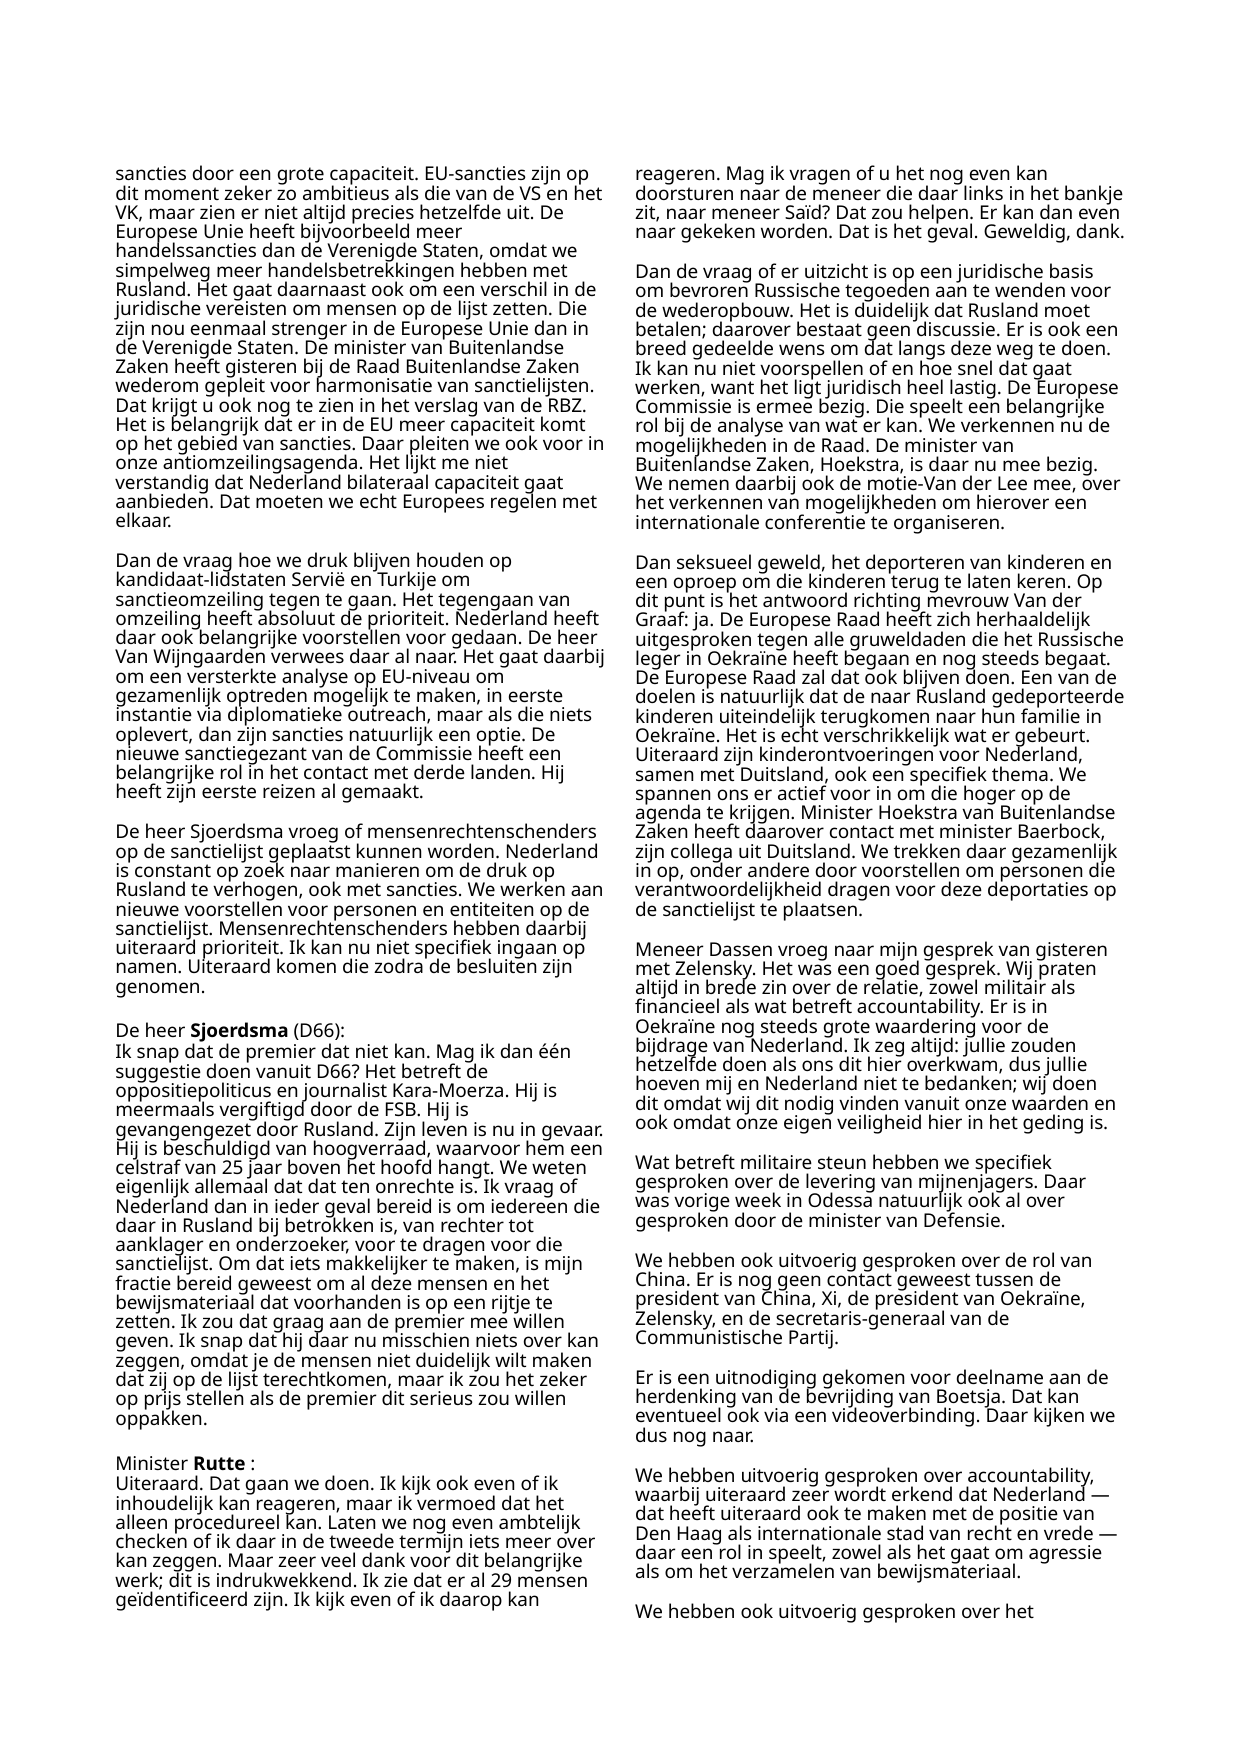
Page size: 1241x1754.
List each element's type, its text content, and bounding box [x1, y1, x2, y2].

text Dan de vraag of er uitzicht is op een juridische basis om bevroren Russische tegoeden aan te wenden voor de wederopbouw. Het is duidelijk dat Rusland moet betalen; daarover bestaat geen discussie. Er is ook een breed gedeelde wens om dat langs deze weg te doen. Ik kan nu niet voorspellen of en hoe snel dat gaat werken, want het ligt juridisch heel lastig. De Europese Commissie is ermee bezig. Die speelt een belangrijke rol bij de analyse van wat er kan. We verkennen nu de mogelijkheden in de Raad. De minister van Buitenlandse Zaken, Hoekstra, is daar nu mee bezig. We nemen daarbij ook de motie-Van der Lee mee, over het verkennen van mogelijkheden om hierover een internationale conferentie te organiseren. [635, 263, 1125, 533]
text We hebben ook uitvoerig gesproken over de rol van China. Er is nog geen contact geweest tussen de president van China, Xi, de president van Oekraïne, Zelensky, en de secretaris-generaal van de Communistische Partij. [635, 1252, 1125, 1348]
text Meneer Dassen vroeg naar mijn gesprek van gisteren met Zelensky. Het was een goed gesprek. Wij praten altijd in brede zin over de relatie, zowel militair als financieel als wat betreft accountability. Er is in Oekraïne nog steeds grote waardering voor de bijdrage van Nederland. Ik zeg altijd: jullie zouden hetzelfde doen als ons dit hier overkwam, dus jullie hoeven mij en Nederland niet te bedanken; wij doen dit omdat wij dit nodig vinden vanuit onze waarden en ook omdat onze eigen veiligheid hier in het geding is. [635, 941, 1125, 1133]
text De heer Sjoerdsma vroeg of mensenrechtenschenders op de sanctielijst geplaatst kunnen worden. Nederland is constant op zoek naar manieren om de druk op Rusland te verhogen, ook met sancties. We werken aan nieuwe voorstellen voor personen en entiteiten op de sanctielijst. Mensenrechtenschenders hebben daarbij uiteraard prioriteit. Ik kan nu niet specifiek ingaan op namen. Uiteraard komen die zodra de besluiten zijn genomen. [115, 823, 605, 997]
text We hebben uitvoerig gesproken over accountability, waarbij uiteraard zeer wordt erkend dat Nederland — dat heeft uiteraard ook te maken met de positie van Den Haag als internationale stad van recht en vrede — daar een rol in speelt, zowel als het gaat om agressie als om het verzamelen van bewijsmateriaal. [635, 1467, 1125, 1582]
text We hebben ook uitvoerig gesproken over het [635, 1603, 1125, 1622]
text Dan seksueel geweld, het deporteren van kinderen en een oproep om die kinderen terug te laten keren. Op dit punt is het antwoord richting mevrouw Van der Graaf: ja. De Europese Raad heeft zich herhaaldelijk uitgesproken tegen alle gruweldaden die het Russische leger in Oekraïne heeft begaan en nog steeds begaat. De Europese Raad zal dat ook blijven doen. Een van de doelen is natuurlijk dat de naar Rusland gedeporteerde kinderen uiteindelijk terugkomen naar hun familie in Oekraïne. Het is echt verschrikkelijk wat er gebeurt. Uiteraard zijn kinderontvoeringen voor Nederland, samen met Duitsland, ook een specifiek thema. We spannen ons er actief voor in om die hoger op de agenda te krijgen. Minister Hoekstra van Buitenlandse Zaken heeft daarover contact met minister Baerbock, zijn collega uit Duitsland. We trekken daar gezamenlijk in op, onder andere door voorstellen om personen die verantwoordelijkheid dragen voor deze deportaties op de sanctielijst te plaatsen. [635, 554, 1125, 920]
text Uiteraard. Dat gaan we doen. Ik kijk ook even of ik inhoudelijk kan reageren, maar ik vermoed dat het alleen procedureel kan. Laten we nog even ambtelijk checken of ik daar in de tweede termijn iets meer over kan zeggen. Maar zeer veel dank voor dit belangrijke werk; dit is indrukwekkend. Ik zie dat er al 29 mensen geïdentificeerd zijn. Ik kijk even of ik daarop kan [115, 1475, 605, 1610]
text Minister Rutte : [115, 1450, 605, 1475]
text Wat betreft militaire steun hebben we specifiek gesproken over de levering van mijnenjagers. Daar was vorige week in Odessa natuurlijk ook al over gesproken door de minister van Defensie. [635, 1154, 1125, 1231]
text Er is een uitnodiging gekomen voor deelname aan de herdenking van de bevrijding van Boetsja. Dat kan eventueel ook via een videoverbinding. Daar kijken we dus nog naar. [635, 1369, 1125, 1446]
text reageren. Mag ik vragen of u het nog even kan doorsturen naar de meneer die daar links in het bankje zit, naar meneer Saïd? Dat zou helpen. Er kan dan even naar gekeken worden. Dat is het geval. Geweldig, dank. [635, 165, 1125, 242]
text Dan de vraag hoe we druk blijven houden op kandidaat-lidstaten Servië en Turkije om sanctieomzeiling tegen te gaan. Het tegengaan van omzeiling heeft absoluut de prioriteit. Nederland heeft daar ook belangrijke voorstellen voor gedaan. De heer Van Wijngaarden verwees daar al naar. Het gaat daarbij om een versterkte analyse op EU-niveau om gezamenlijk optreden mogelijk te maken, in eerste instantie via diplomatieke outreach, maar als die niets oplevert, dan zijn sancties natuurlijk een optie. De nieuwe sanctiegezant van de Commissie heeft een belangrijke rol in het contact met derde landen. Hij heeft zijn eerste reizen al gemaakt. [115, 552, 605, 803]
text sancties door een grote capaciteit. EU-sancties zijn op dit moment zeker zo ambitieus als die van de VS en het VK, maar zien er niet altijd precies hetzelfde uit. De Europese Unie heeft bijvoorbeeld meer handelssancties dan de Verenigde Staten, omdat we simpelweg meer handelsbetrekkingen hebben met Rusland. Het gaat daarnaast ook om een verschil in de juridische vereisten om mensen op de lijst zetten. Die zijn nou eenmaal strenger in de Europese Unie dan in de Verenigde Staten. De minister van Buitenlandse Zaken heeft gisteren bij de Raad Buitenlandse Zaken wederom gepleit voor harmonisatie van sanctielijsten. Dat krijgt u ook nog te zien in het verslag van de RBZ. Het is belangrijk dat er in de EU meer capaciteit komt op het gebied van sancties. Daar pleiten we ook voor in onze antiomzeilingsagenda. Het lijkt me niet verstandig dat Nederland bilateraal capaciteit gaat aanbieden. Dat moeten we echt Europees regelen met elkaar. [115, 165, 605, 531]
text Ik snap dat de premier dat niet kan. Mag ik dan één suggestie doen vanuit D66? Het betreft de oppositiepoliticus en journalist Kara-Moerza. Hij is meermaals vergiftigd door de FSB. Hij is gevangengezet door Rusland. Zijn leven is nu in gevaar. Hij is beschuldigd van hoogverraad, waarvoor hem een celstraf van 25 jaar boven het hoofd hangt. We weten eigenlijk allemaal dat dat ten onrechte is. Ik vraag of Nederland dan in ieder geval bereid is om iedereen die daar in Rusland bij betrokken is, van rechter tot aanklager en onderzoeker, voor te dragen voor die sanctielijst. Om dat iets makkelijker te maken, is mijn fractie bereid geweest om al deze mensen en het bewijsmateriaal dat voorhanden is op een rijtje te zetten. Ik zou dat graag aan de premier mee willen geven. Ik snap dat hij daar nu misschien niets over kan zeggen, omdat je de mensen niet duidelijk wilt maken dat zij op de lijst terechtkomen, maar ik zou het zeker op prijs stellen als de premier dit serieus zou willen oppakken. [115, 1043, 605, 1429]
text De heer Sjoerdsma (D66): [115, 1018, 605, 1043]
